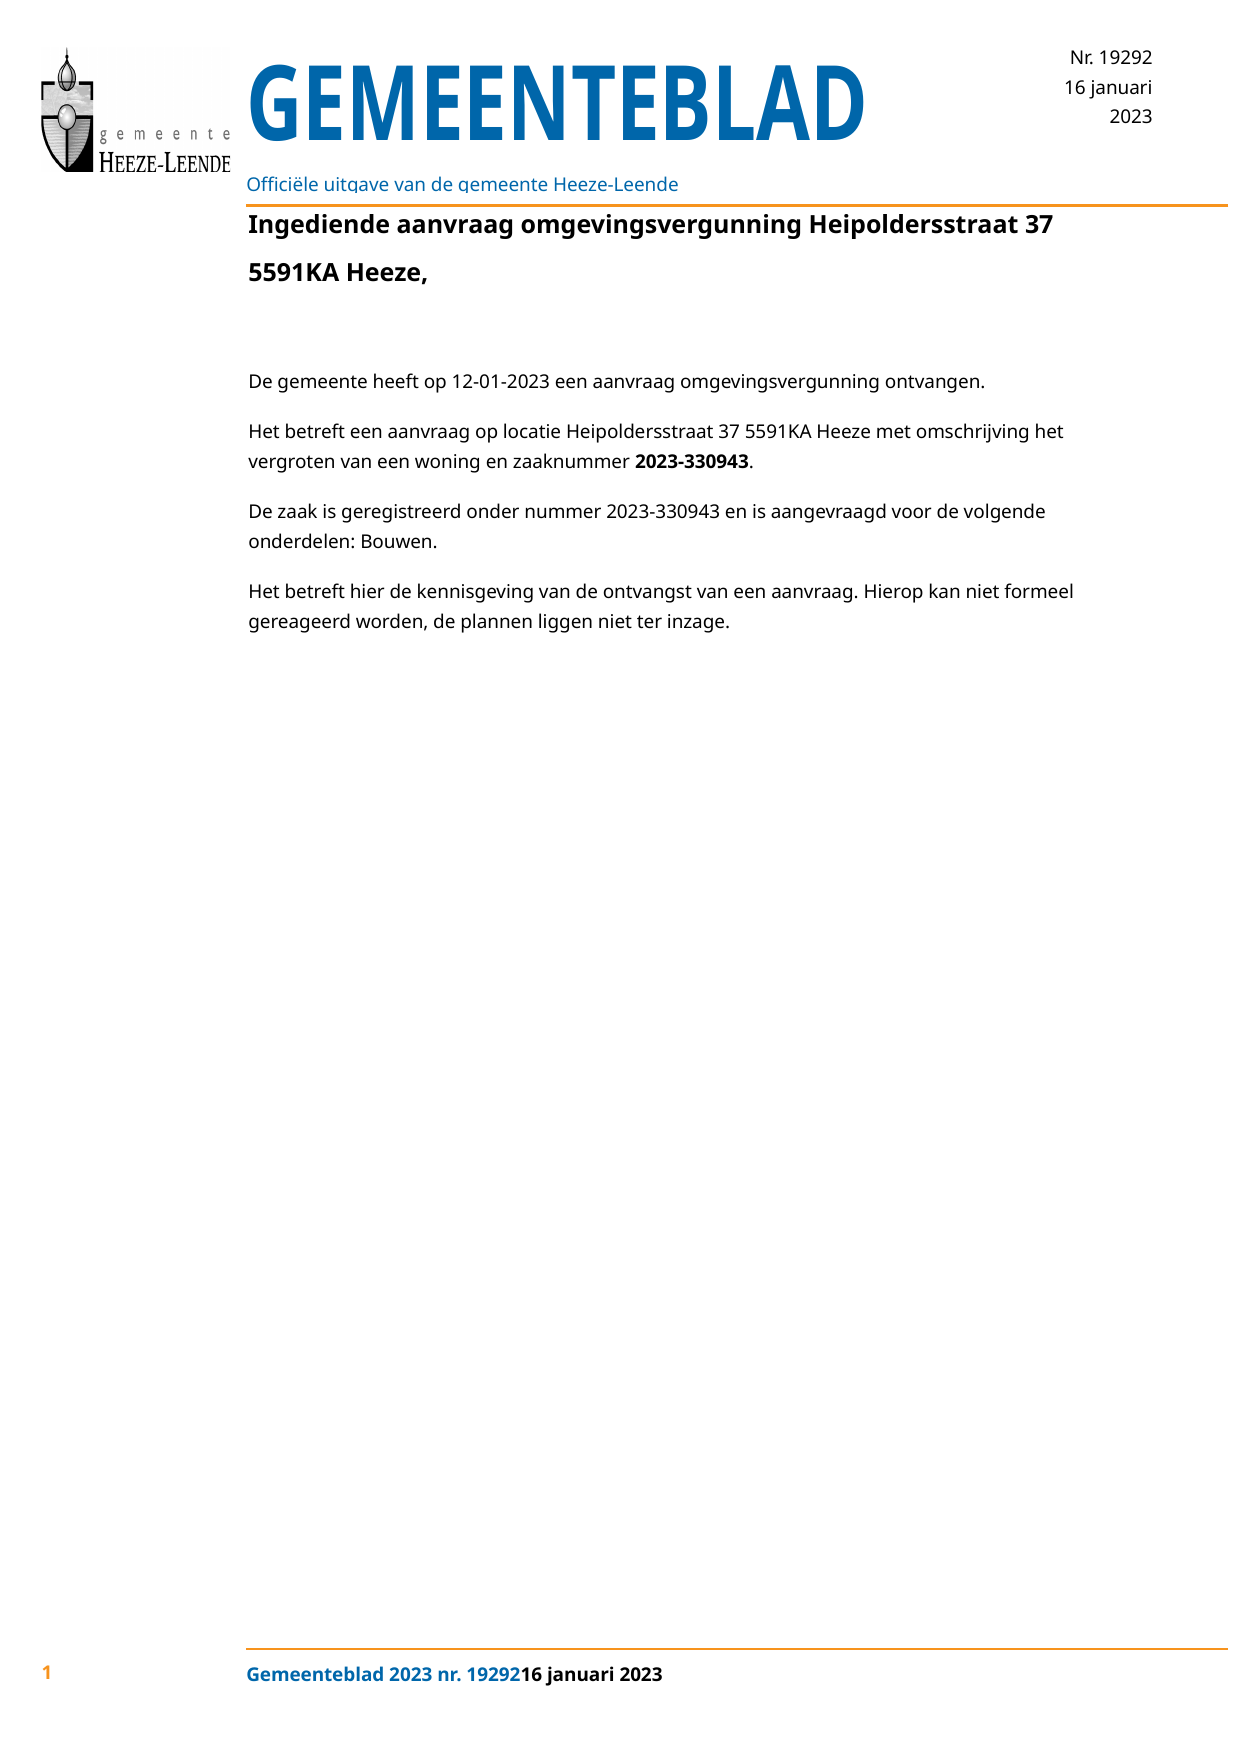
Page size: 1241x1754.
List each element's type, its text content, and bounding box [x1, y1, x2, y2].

text Het betreft hier de kennisgeving van de ontvangst van een aanvraag. Hierop kan niet formeel gereageerd worden, de plannen liggen niet ter inzage. [248, 579, 1152, 634]
picture [41, 47, 231, 172]
text De gemeente heeft op 12-01-2023 een aanvraag omgevingsvergunning ontvangen. [248, 368, 1152, 394]
text De zaak is geregistreerd onder nummer 2023-330943 en is aangevraagd voor de volgende onderdelen: Bouwen. [248, 499, 1152, 554]
text Ingediende aanvraag omgevingsvergunning Heipoldersstraat 37 5591KA Heeze, [248, 207, 1152, 288]
text Het betreft een aanvraag op locatie Heipoldersstraat 37 5591KA Heeze met omschrijving het vergroten van een woning en zaaknummer 2023-330943. [248, 419, 1152, 474]
